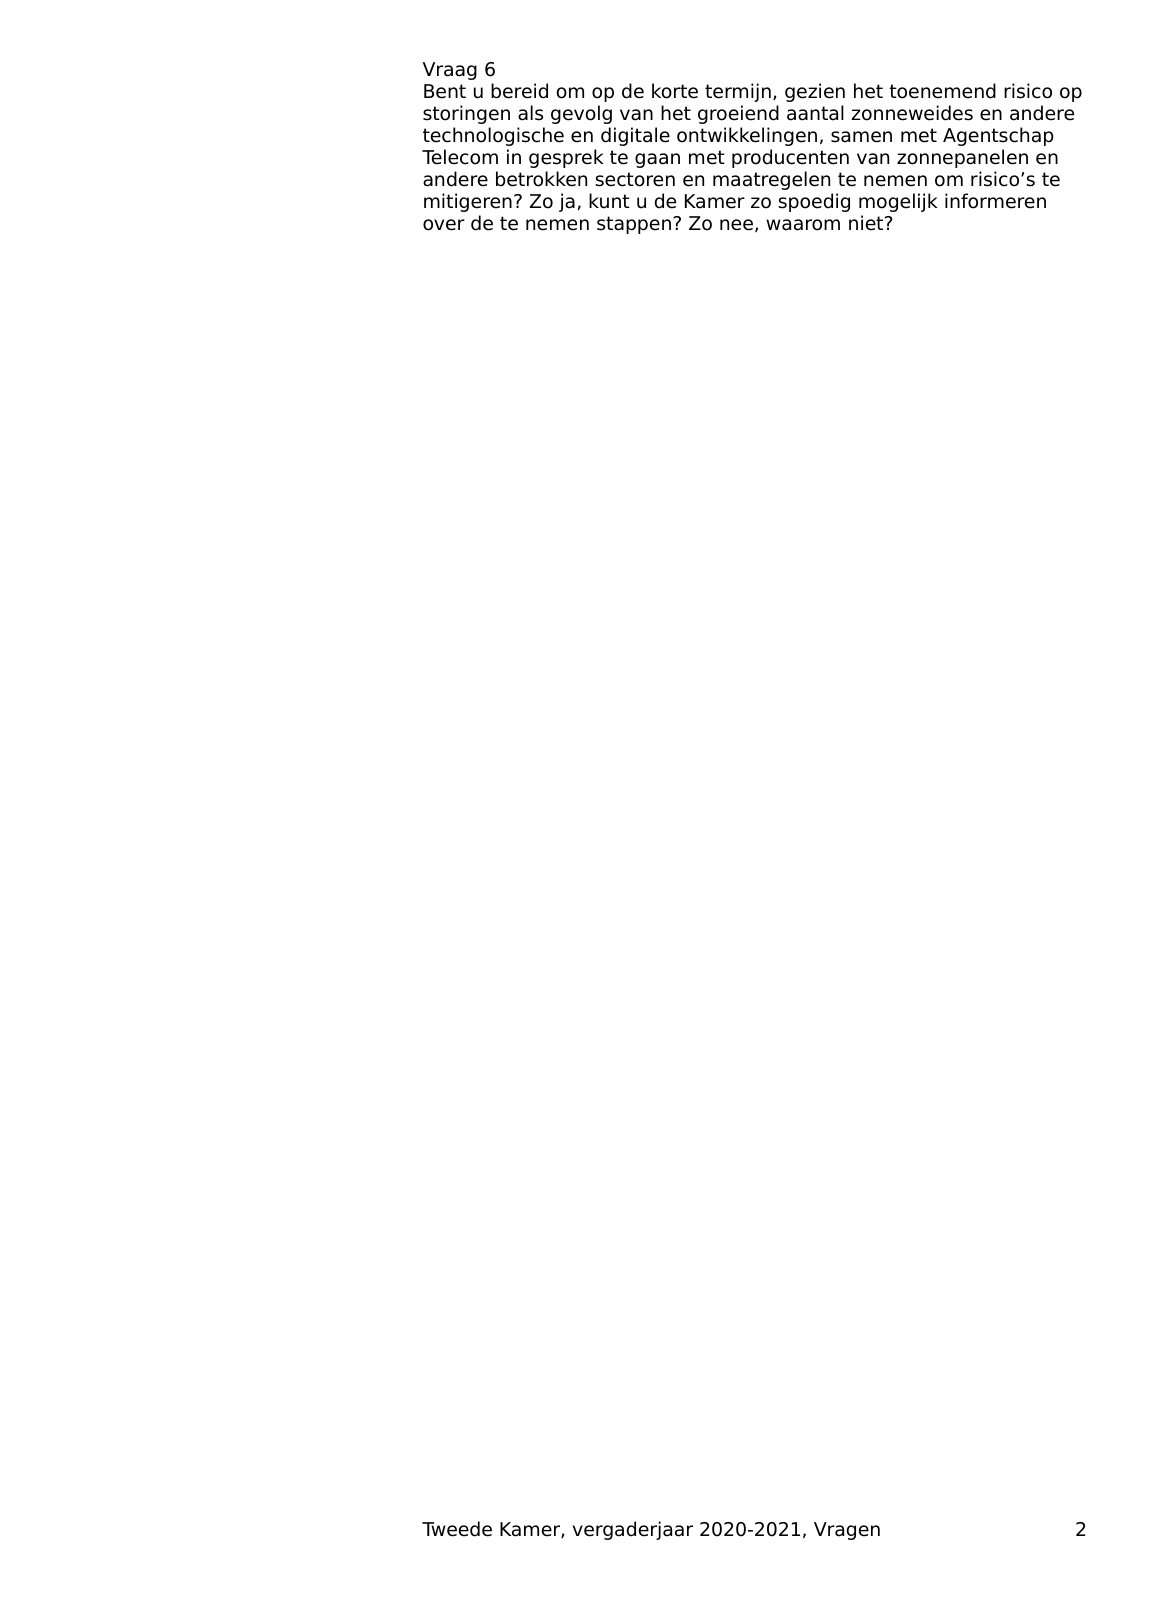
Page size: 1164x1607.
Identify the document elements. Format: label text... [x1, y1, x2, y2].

text Vraag 6 [422, 59, 1087, 81]
text Bent u bereid om op de korte termijn, gezien het toenemend risico op storingen als gevolg van het groeiend aantal zonneweides en andere technologische en digitale ontwikkelingen, samen met Agentschap Telecom in gesprek te gaan met producenten van zonnepanelen en andere betrokken sectoren en maatregelen te nemen om risico’s te mitigeren? Zo ja, kunt u de Kamer zo spoedig mogelijk informeren over de te nemen stappen? Zo nee, waarom niet? [422, 81, 1087, 235]
